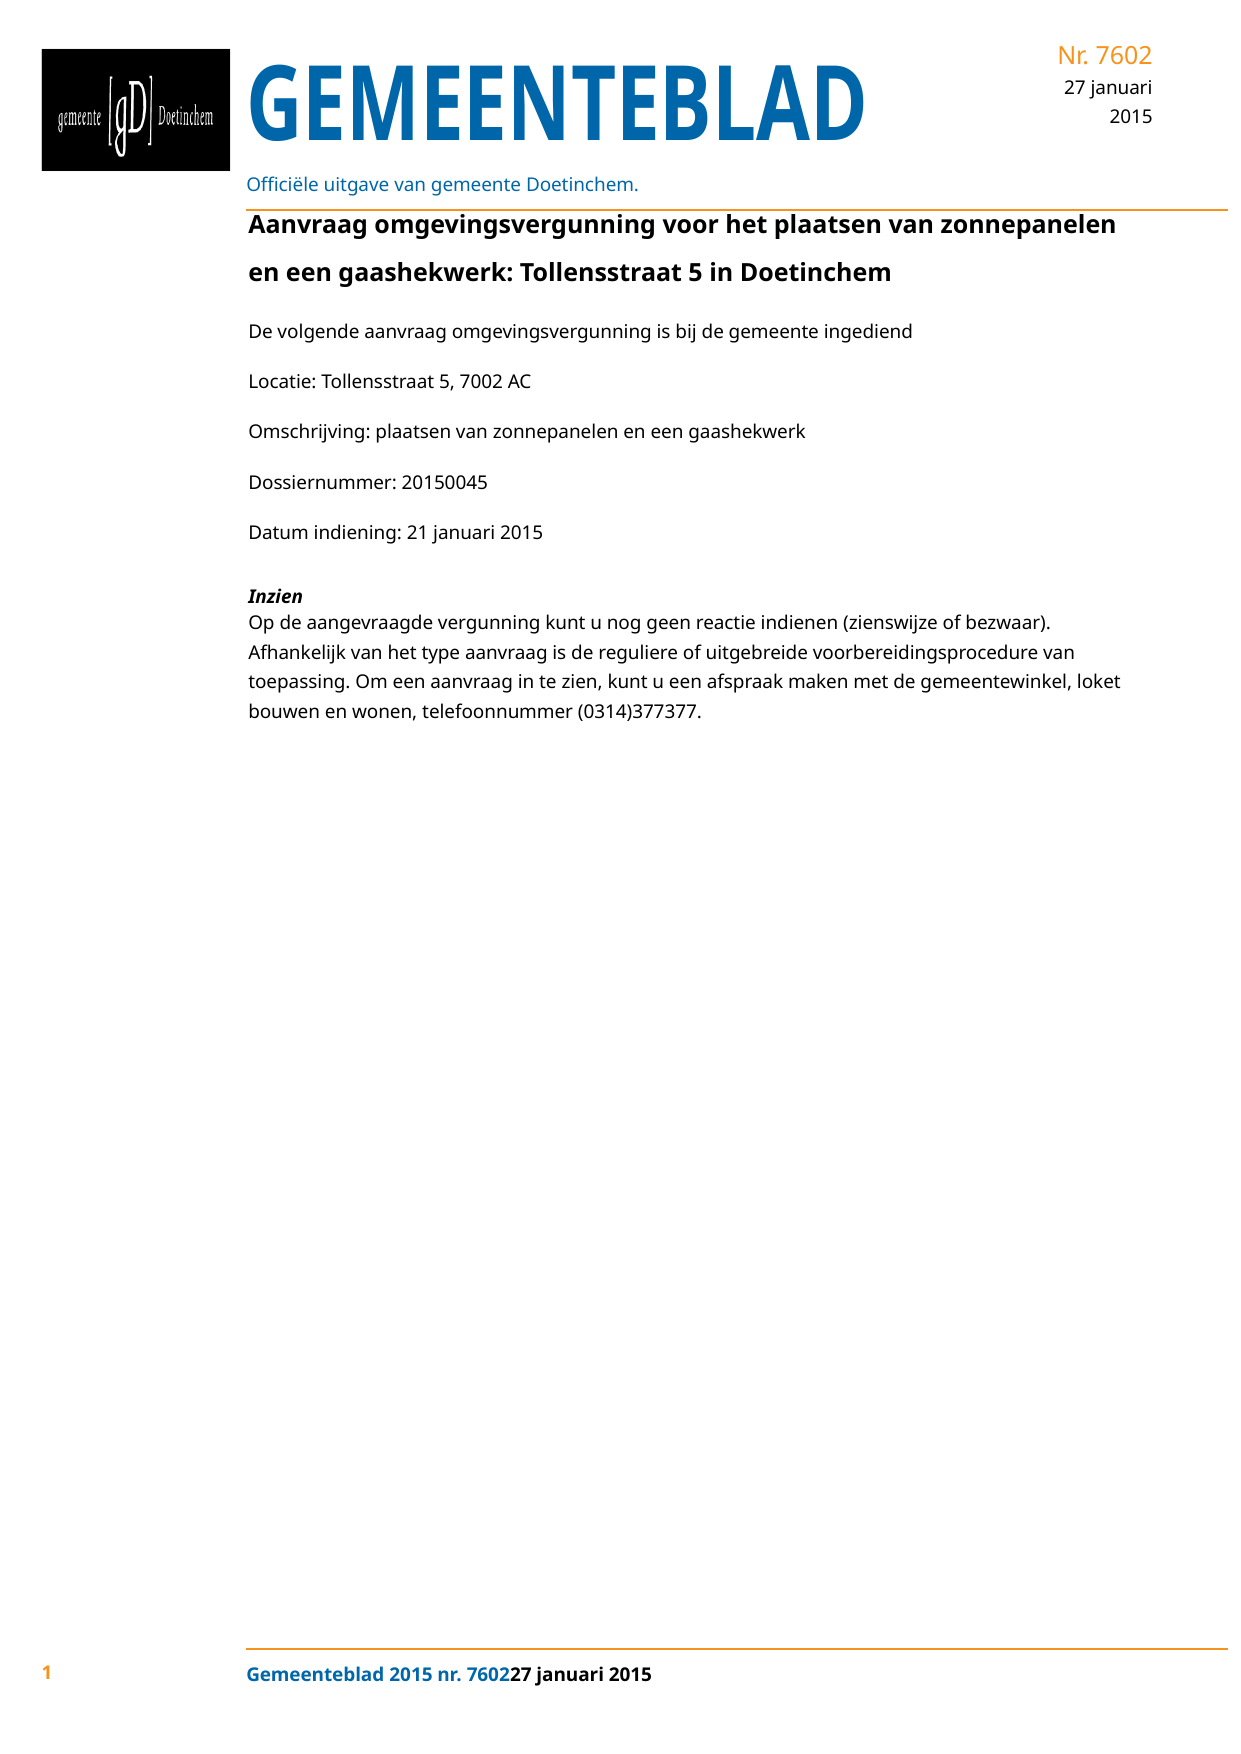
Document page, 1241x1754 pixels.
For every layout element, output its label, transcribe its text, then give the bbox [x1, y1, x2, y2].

picture [41, 47, 231, 172]
text Op de aangevraagde vergunning kunt u nog geen reactie indienen (zienswijze of bezwaar). Afhankelijk van het type aanvraag is de reguliere of uitgebreide voorbereidingsprocedure van toepassing. Om een aanvraag in te zien, kunt u een afspraak maken met de gemeentewinkel, loket bouwen en wonen, telefoonnummer (0314)377377. [248, 609, 1152, 724]
text Omschrijving: plaatsen van zonnepanelen en een gaashekwerk [248, 419, 1152, 444]
text Dossiernummer: 20150045 [248, 469, 1152, 495]
text Datum indiening: 21 januari 2015 [248, 519, 1152, 545]
text Inzien [248, 583, 1152, 609]
text Locatie: Tollensstraat 5, 7002 AC [248, 368, 1152, 394]
text De volgende aanvraag omgevingsvergunning is bij de gemeente ingediend [248, 318, 1152, 344]
text Aanvraag omgevingsvergunning voor het plaatsen van zonnepanelen en een gaashekwerk: Tollensstraat 5 in Doetinchem [248, 211, 1152, 288]
